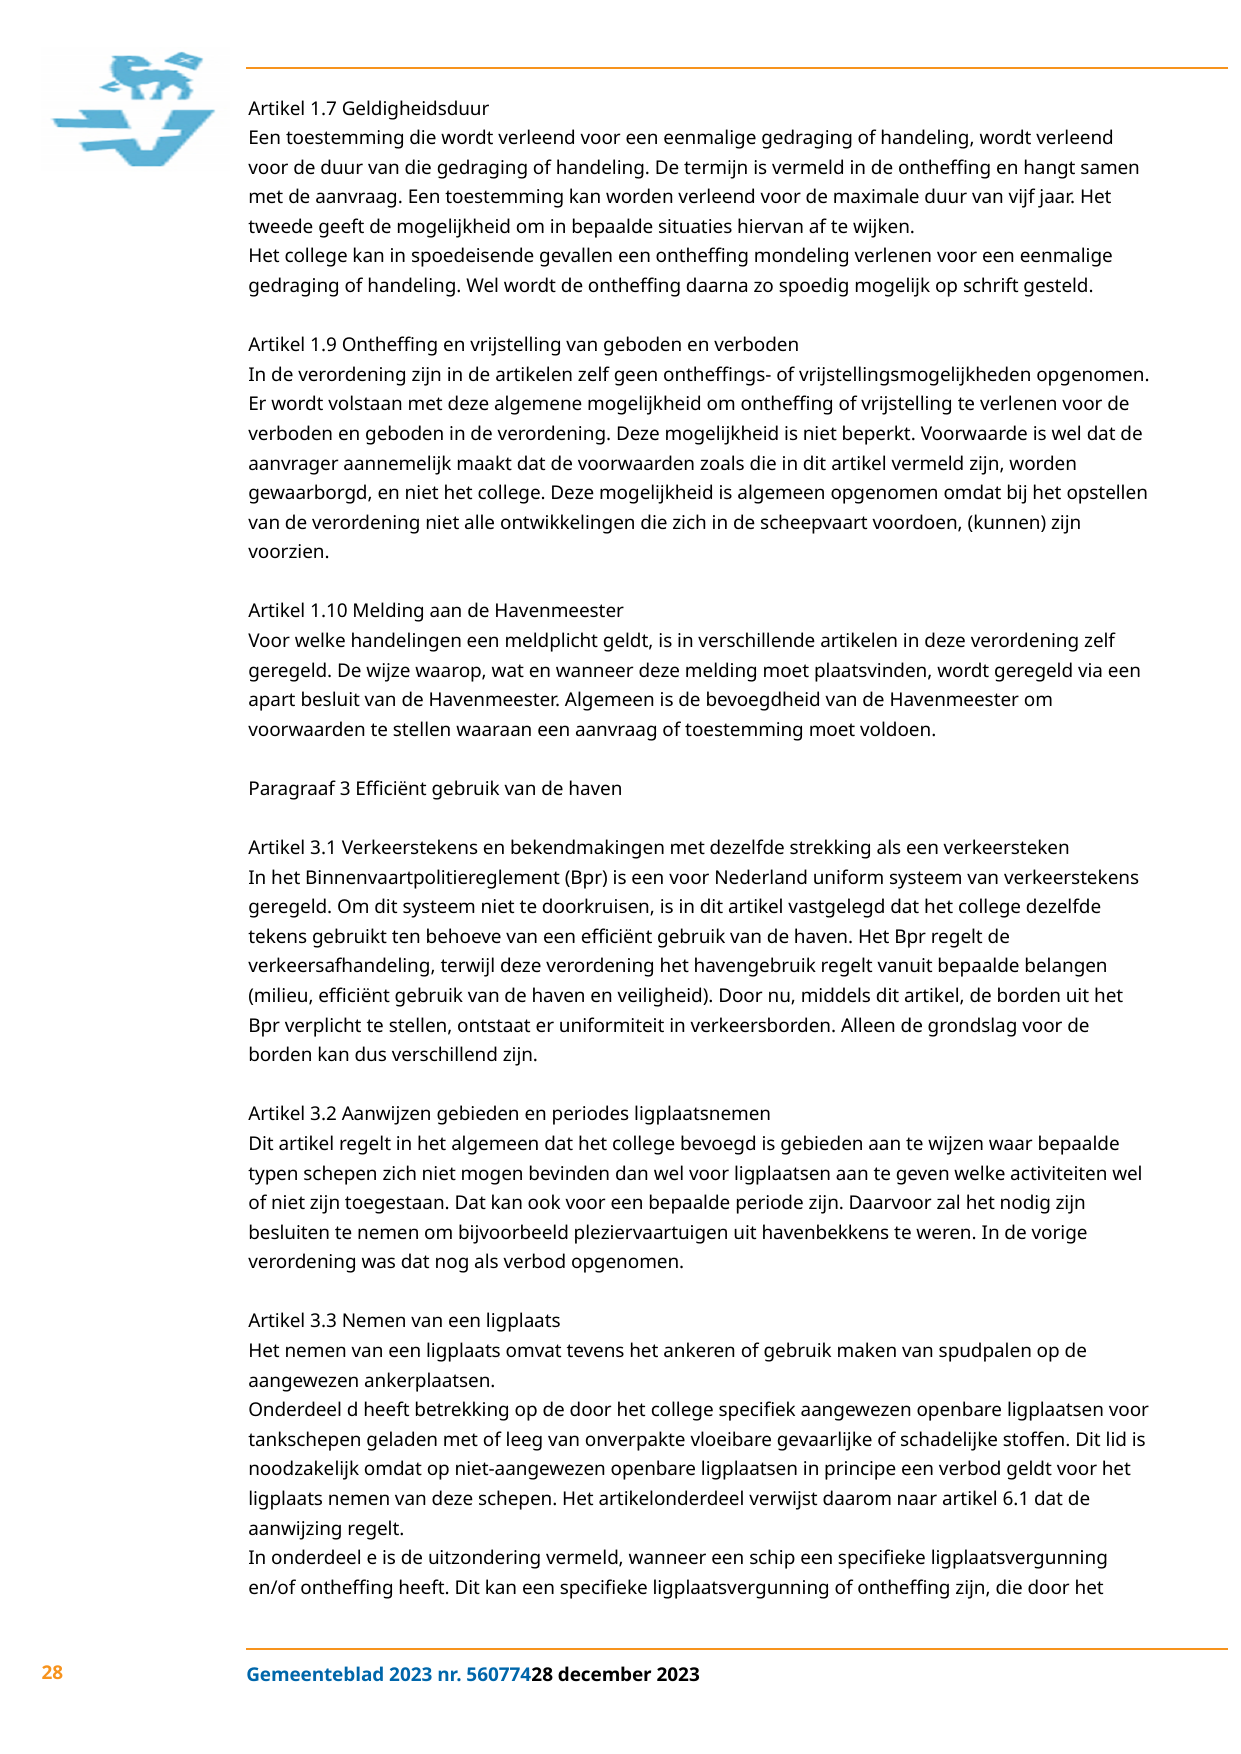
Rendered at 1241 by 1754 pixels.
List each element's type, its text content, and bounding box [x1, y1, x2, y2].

text Voor welke handelingen een meldplicht geldt, is in verschillende artikelen in deze verordening zelf geregeld. De wijze waarop, wat en wanneer deze melding moet plaatsvinden, wordt geregeld via een apart besluit van de Havenmeester. Algemeen is de bevoegdheid van de Havenmeester om voorwaarden te stellen waaraan een aanvraag of toestemming moet voldoen. [248, 627, 1152, 742]
text Paragraaf 3 Efficiënt gebruik van de haven [248, 775, 1152, 801]
text Een toestemming die wordt verleend voor een eenmalige gedraging of handeling, wordt verleend voor de duur van die gedraging of handeling. De termijn is vermeld in de ontheffing en hangt samen met de aanvraag. Een toestemming kan worden verleend voor de maximale duur van vijf jaar. Het tweede geeft de mogelijkheid om in bepaalde situaties hiervan af te wijken. [248, 124, 1152, 239]
text Artikel 1.10 Melding aan de Havenmeester [248, 598, 1152, 623]
text Het college kan in spoedeisende gevallen een ontheffing mondeling verlenen voor een eenmalige gedraging of handeling. Wel wordt de ontheffing daarna zo spoedig mogelijk op schrift gesteld. [248, 243, 1152, 298]
text Onderdeel d heeft betrekking op de door het college specifiek aangewezen openbare ligplaatsen voor tankschepen geladen met of leeg van onverpakte vloeibare gevaarlijke of schadelijke stoffen. Dit lid is noodzakelijk omdat op niet-aangewezen openbare ligplaatsen in principe een verbod geldt voor het ligplaats nemen van deze schepen. Het artikelonderdeel verwijst daarom naar artikel 6.1 dat de aanwijzing regelt. [248, 1396, 1152, 1541]
text In onderdeel e is de uitzondering vermeld, wanneer een schip een specifieke ligplaatsvergunning en/of ontheffing heeft. Dit kan een specifieke ligplaatsvergunning of ontheffing zijn, die door het [248, 1544, 1152, 1600]
text Artikel 1.7 Geldigheidsduur [248, 95, 1152, 121]
text Artikel 3.3 Nemen van een ligplaats [248, 1308, 1152, 1333]
text Dit artikel regelt in het algemeen dat het college bevoegd is gebieden aan te wijzen waar bepaalde typen schepen zich niet mogen bevinden dan wel voor ligplaatsen aan te geven welke activiteiten wel of niet zijn toegestaan. Dat kan ook voor een bepaalde periode zijn. Daarvoor zal het nodig zijn besluiten te nemen om bijvoorbeeld pleziervaartuigen uit havenbekkens te weren. In de vorige verordening was dat nog als verbod opgenomen. [248, 1130, 1152, 1274]
text Artikel 3.1 Verkeerstekens en bekendmakingen met dezelfde strekking als een verkeersteken [248, 834, 1152, 860]
text In het Binnenvaartpolitiereglement (Bpr) is een voor Nederland uniform systeem van verkeerstekens geregeld. Om dit systeem niet te doorkruisen, is in dit artikel vastgelegd dat het college dezelfde tekens gebruikt ten behoeve van een efficiënt gebruik van de haven. Het Bpr regelt de verkeersafhandeling, terwijl deze verordening het havengebruik regelt vanuit bepaalde belangen (milieu, efficiënt gebruik van de haven en veiligheid). Door nu, middels dit artikel, de borden uit het Bpr verplicht te stellen, ontstaat er uniformiteit in verkeersborden. Alleen de grondslag voor de borden kan dus verschillend zijn. [248, 864, 1152, 1067]
picture [41, 47, 231, 172]
text Artikel 3.2 Aanwijzen gebieden en periodes ligplaatsnemen [248, 1101, 1152, 1126]
text In de verordening zijn in de artikelen zelf geen ontheffings- of vrijstellingsmogelijkheden opgenomen. Er wordt volstaan met deze algemene mogelijkheid om ontheffing of vrijstelling te verlenen voor de verboden en geboden in de verordening. Deze mogelijkheid is niet beperkt. Voorwaarde is wel dat de aanvrager aannemelijk maakt dat de voorwaarden zoals die in dit artikel vermeld zijn, worden gewaarborgd, en niet het college. Deze mogelijkheid is algemeen opgenomen omdat bij het opstellen van de verordening niet alle ontwikkelingen die zich in de scheepvaart voordoen, (kunnen) zijn voorzien. [248, 361, 1152, 564]
text Artikel 1.9 Ontheffing en vrijstelling van geboden en verboden [248, 331, 1152, 357]
text Het nemen van een ligplaats omvat tevens het ankeren of gebruik maken van spudpalen op de aangewezen ankerplaatsen. [248, 1337, 1152, 1393]
